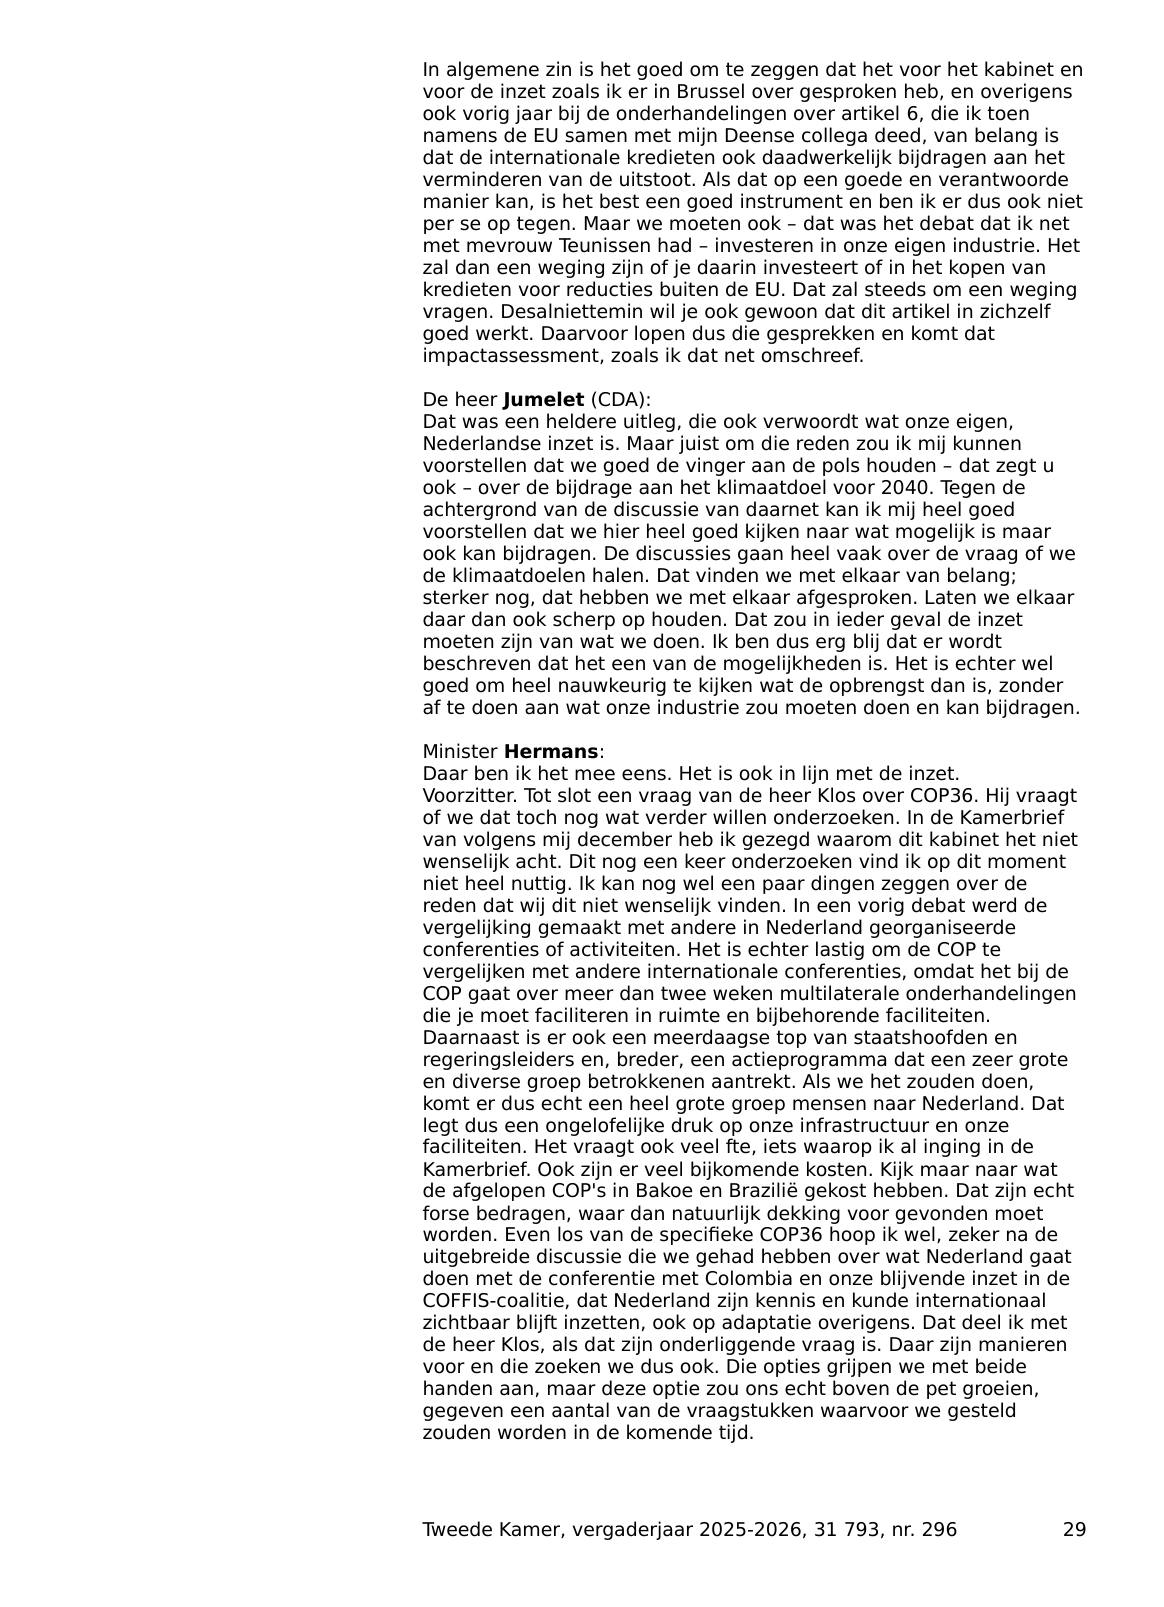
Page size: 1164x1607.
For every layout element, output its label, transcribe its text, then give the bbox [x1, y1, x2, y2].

text Minister Hermans: [422, 741, 1087, 763]
text Daar ben ik het mee eens. Het is ook in lijn met de inzet. [422, 763, 1087, 785]
text Dat was een heldere uitleg, die ook verwoordt wat onze eigen, Nederlandse inzet is. Maar juist om die reden zou ik mij kunnen voorstellen dat we goed de vinger aan de pols houden – dat zegt u ook – over de bijdrage aan het klimaatdoel voor 2040. Tegen de achtergrond van de discussie van daarnet kan ik mij heel goed voorstellen dat we hier heel goed kijken naar wat mogelijk is maar ook kan bijdragen. De discussies gaan heel vaak over de vraag of we de klimaatdoelen halen. Dat vinden we met elkaar van belang; sterker nog, dat hebben we met elkaar afgesproken. Laten we elkaar daar dan ook scherp op houden. Dat zou in ieder geval de inzet moeten zijn van wat we doen. Ik ben dus erg blij dat er wordt beschreven dat het een van de mogelijkheden is. Het is echter wel goed om heel nauwkeurig te kijken wat de opbrengst dan is, zonder af te doen aan wat onze industrie zou moeten doen en kan bijdragen. [422, 411, 1087, 719]
text De heer Jumelet (CDA): [422, 389, 1087, 411]
text In algemene zin is het goed om te zeggen dat het voor het kabinet en voor de inzet zoals ik er in Brussel over gesproken heb, en overigens ook vorig jaar bij de onderhandelingen over artikel 6, die ik toen namens de EU samen met mijn Deense collega deed, van belang is dat de internationale kredieten ook daadwerkelijk bijdragen aan het verminderen van de uitstoot. Als dat op een goede en verantwoorde manier kan, is het best een goed instrument en ben ik er dus ook niet per se op tegen. Maar we moeten ook – dat was het debat dat ik net met mevrouw Teunissen had – investeren in onze eigen industrie. Het zal dan een weging zijn of je daarin investeert of in het kopen van kredieten voor reducties buiten de EU. Dat zal steeds om een weging vragen. Desalniettemin wil je ook gewoon dat dit artikel in zichzelf goed werkt. Daarvoor lopen dus die gesprekken en komt dat impactassessment, zoals ik dat net omschreef. [422, 59, 1087, 367]
text Voorzitter. Tot slot een vraag van de heer Klos over COP36. Hij vraagt of we dat toch nog wat verder willen onderzoeken. In de Kamerbrief van volgens mij december heb ik gezegd waarom dit kabinet het niet wenselijk acht. Dit nog een keer onderzoeken vind ik op dit moment niet heel nuttig. Ik kan nog wel een paar dingen zeggen over de reden dat wij dit niet wenselijk vinden. In een vorig debat werd de vergelijking gemaakt met andere in Nederland georganiseerde conferenties of activiteiten. Het is echter lastig om de COP te vergelijken met andere internationale conferenties, omdat het bij de COP gaat over meer dan twee weken multilaterale onderhandelingen die je moet faciliteren in ruimte en bijbehorende faciliteiten. Daarnaast is er ook een meerdaagse top van staatshoofden en regeringsleiders en, breder, een actieprogramma dat een zeer grote en diverse groep betrokkenen aantrekt. Als we het zouden doen, komt er dus echt een heel grote groep mensen naar Nederland. Dat legt dus een ongelofelijke druk op onze infrastructuur en onze faciliteiten. Het vraagt ook veel fte, iets waarop ik al inging in de Kamerbrief. Ook zijn er veel bijkomende kosten. Kijk maar naar wat de afgelopen COP's in Bakoe en Brazilië gekost hebben. Dat zijn echt forse bedragen, waar dan natuurlijk dekking voor gevonden moet worden. Even los van de specifieke COP36 hoop ik wel, zeker na de uitgebreide discussie die we gehad hebben over wat Nederland gaat doen met de conferentie met Colombia en onze blijvende inzet in de COFFIS-coalitie, dat Nederland zijn kennis en kunde internationaal zichtbaar blijft inzetten, ook op adaptatie overigens. Dat deel ik met de heer Klos, als dat zijn onderliggende vraag is. Daar zijn manieren voor en die zoeken we dus ook. Die opties grijpen we met beide handen aan, maar deze optie zou ons echt boven de pet groeien, gegeven een aantal van de vraagstukken waarvoor we gesteld zouden worden in de komende tijd. [422, 785, 1087, 1444]
